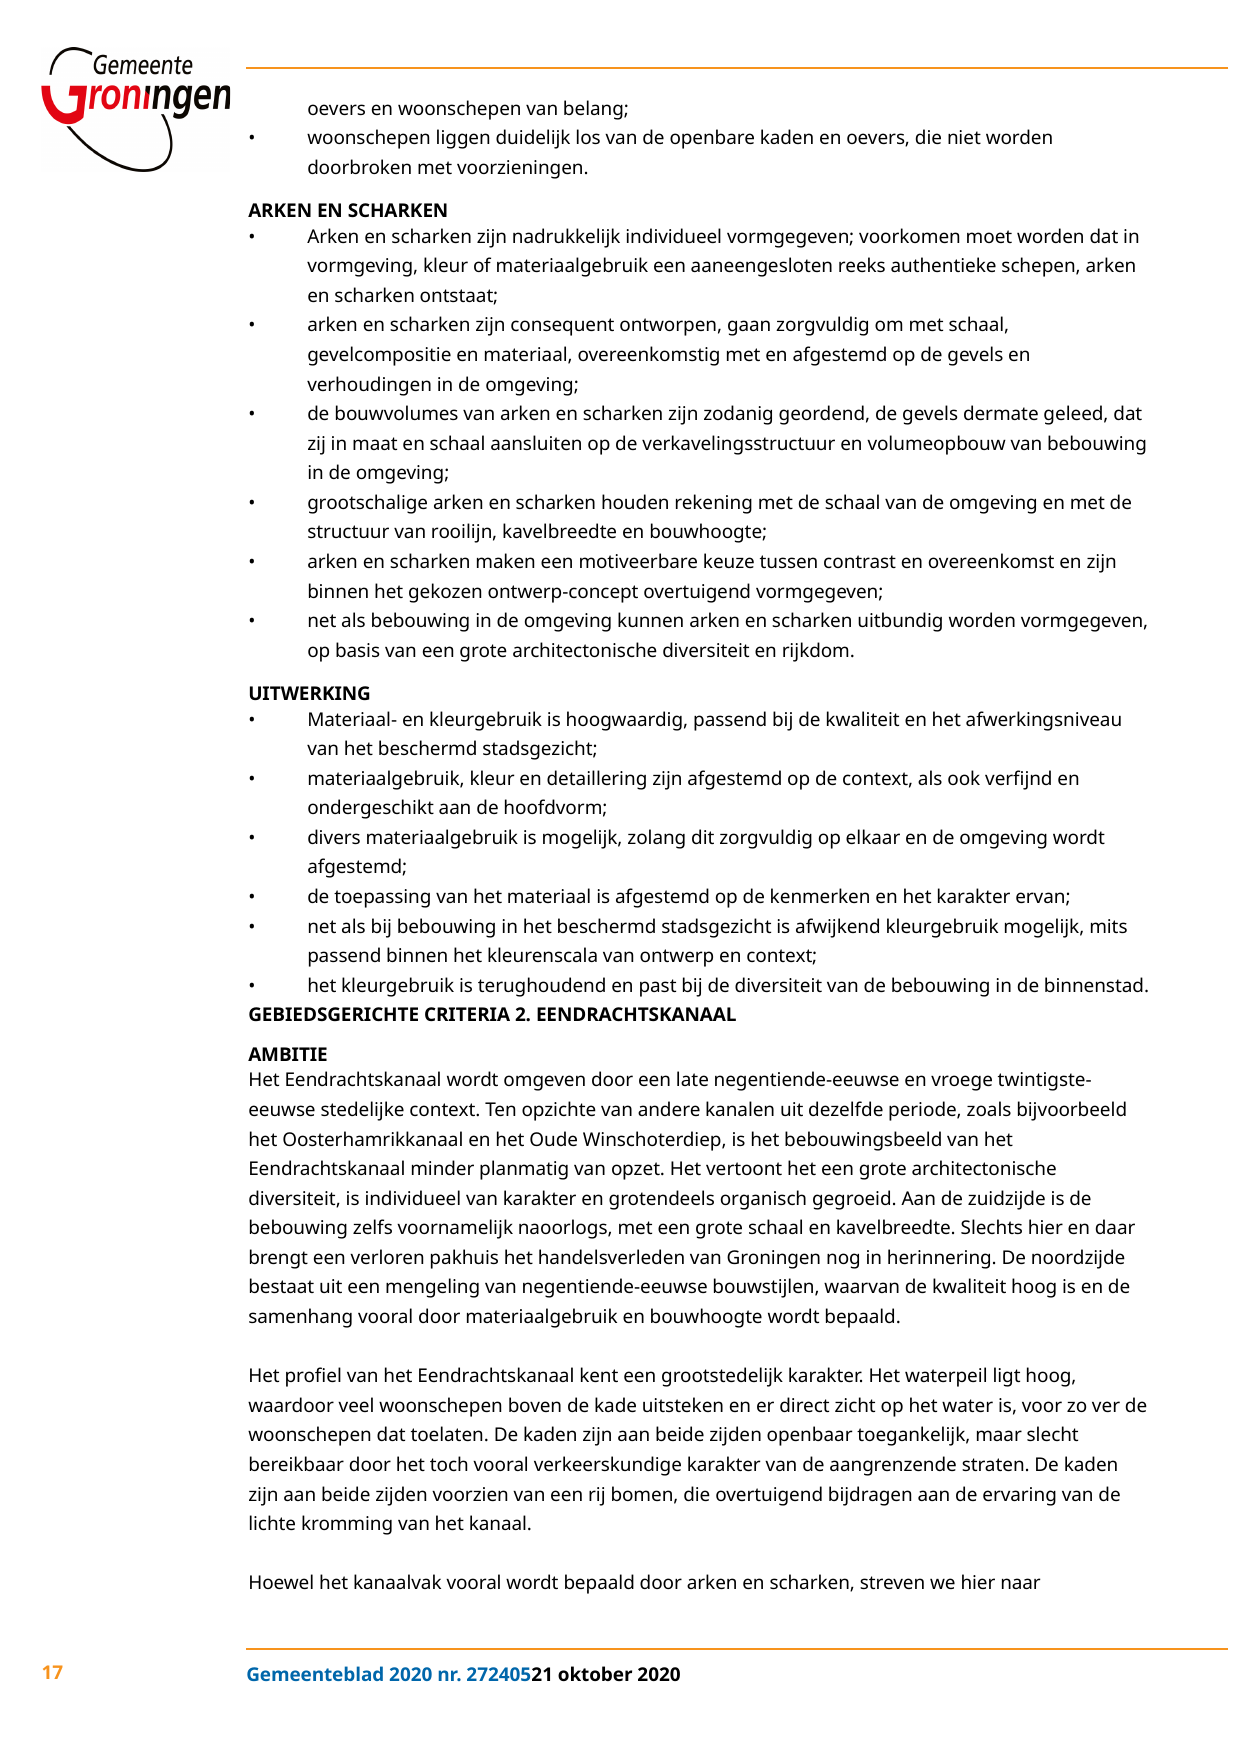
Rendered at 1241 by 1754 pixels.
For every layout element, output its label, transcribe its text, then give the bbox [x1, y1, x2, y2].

list het kleurgebruik is terughoudend en past bij de diversiteit van de bebouwing in de binnenstad. [248, 972, 1152, 998]
text Het profiel van het Eendrachtskanaal kent een grootstedelijk karakter. Het waterpeil ligt hoog, waardoor veel woonschepen boven de kade uitsteken en er direct zicht op het water is, voor zo ver de woonschepen dat toelaten. De kaden zijn aan beide zijden openbaar toegankelijk, maar slecht bereikbaar door het toch vooral verkeerskundige karakter van de aangrenzende straten. De kaden zijn aan beide zijden voorzien van een rij bomen, die overtuigend bijdragen aan de ervaring van de lichte kromming van het kanaal. [248, 1362, 1152, 1536]
list arken en scharken maken een motiveerbare keuze tussen contrast en overeenkomst en zijn binnen het gekozen ontwerp-concept overtuigend vormgegeven; [248, 548, 1152, 603]
list de bouwvolumes van arken en scharken zijn zodanig geordend, de gevels dermate geleed, dat zij in maat en schaal aansluiten op de verkavelingsstructuur en volumeopbouw van bebouwing in de omgeving; [248, 400, 1152, 485]
list arken en scharken zijn consequent ontworpen, gaan zorgvuldig om met schaal, gevelcompositie en materiaal, overeenkomstig met en afgestemd op de gevels en verhoudingen in de omgeving; [248, 312, 1152, 396]
list de toepassing van het materiaal is afgestemd op de kenmerken en het karakter ervan; [248, 883, 1152, 909]
picture [41, 47, 231, 172]
list Materiaal- en kleurgebruik is hoogwaardig, passend bij de kwaliteit en het afwerkingsniveau van het beschermd stadsgezicht; [248, 706, 1152, 761]
list grootschalige arken en scharken houden rekening met de schaal van de omgeving en met de structuur van rooilijn, kavelbreedte en bouwhoogte; [248, 489, 1152, 544]
list net als bij bebouwing in het beschermd stadsgezicht is afwijkend kleurgebruik mogelijk, mits passend binnen het kleurenscala van ontwerp en context; [248, 913, 1152, 968]
text UITWERKING [248, 680, 1152, 706]
list woonschepen liggen duidelijk los van de openbare kaden en oevers, die niet worden doorbroken met voorzieningen. [248, 124, 1152, 180]
list divers materiaalgebruik is mogelijk, zolang dit zorgvuldig op elkaar en de omgeving wordt afgestemd; [248, 824, 1152, 879]
list oevers en woonschepen van belang; [248, 95, 1152, 121]
list Arken en scharken zijn nadrukkelijk individueel vormgegeven; voorkomen moet worden dat in vormgeving, kleur of materiaalgebruik een aaneengesloten reeks authentieke schepen, arken en scharken ontstaat; [248, 223, 1152, 308]
text GEBIEDSGERICHTE CRITERIA 2. EENDRACHTSKANAAL [248, 1002, 1152, 1027]
text Hoewel het kanaalvak vooral wordt bepaald door arken en scharken, streven we hier naar [248, 1569, 1152, 1595]
text ARKEN EN SCHARKEN [248, 197, 1152, 223]
list materiaalgebruik, kleur en detaillering zijn afgestemd op de context, als ook verfijnd en ondergeschikt aan de hoofdvorm; [248, 765, 1152, 820]
text AMBITIE [248, 1041, 1152, 1067]
text Het Eendrachtskanaal wordt omgeven door een late negentiende-eeuwse en vroege twintigste-eeuwse stedelijke context. Ten opzichte van andere kanalen uit dezelfde periode, zoals bijvoorbeeld het Oosterhamrikkanaal en het Oude Winschoterdiep, is het bebouwingsbeeld van het Eendrachtskanaal minder planmatig van opzet. Het vertoont het een grote architectonische diversiteit, is individueel van karakter en grotendeels organisch gegroeid. Aan de zuidzijde is de bebouwing zelfs voornamelijk naoorlogs, met een grote schaal en kavelbreedte. Slechts hier en daar brengt een verloren pakhuis het handelsverleden van Groningen nog in herinnering. De noordzijde bestaat uit een mengeling van negentiende-eeuwse bouwstijlen, waarvan de kwaliteit hoog is en de samenhang vooral door materiaalgebruik en bouwhoogte wordt bepaald. [248, 1067, 1152, 1329]
list net als bebouwing in de omgeving kunnen arken en scharken uitbundig worden vormgegeven, op basis van een grote architectonische diversiteit en rijkdom. [248, 607, 1152, 663]
